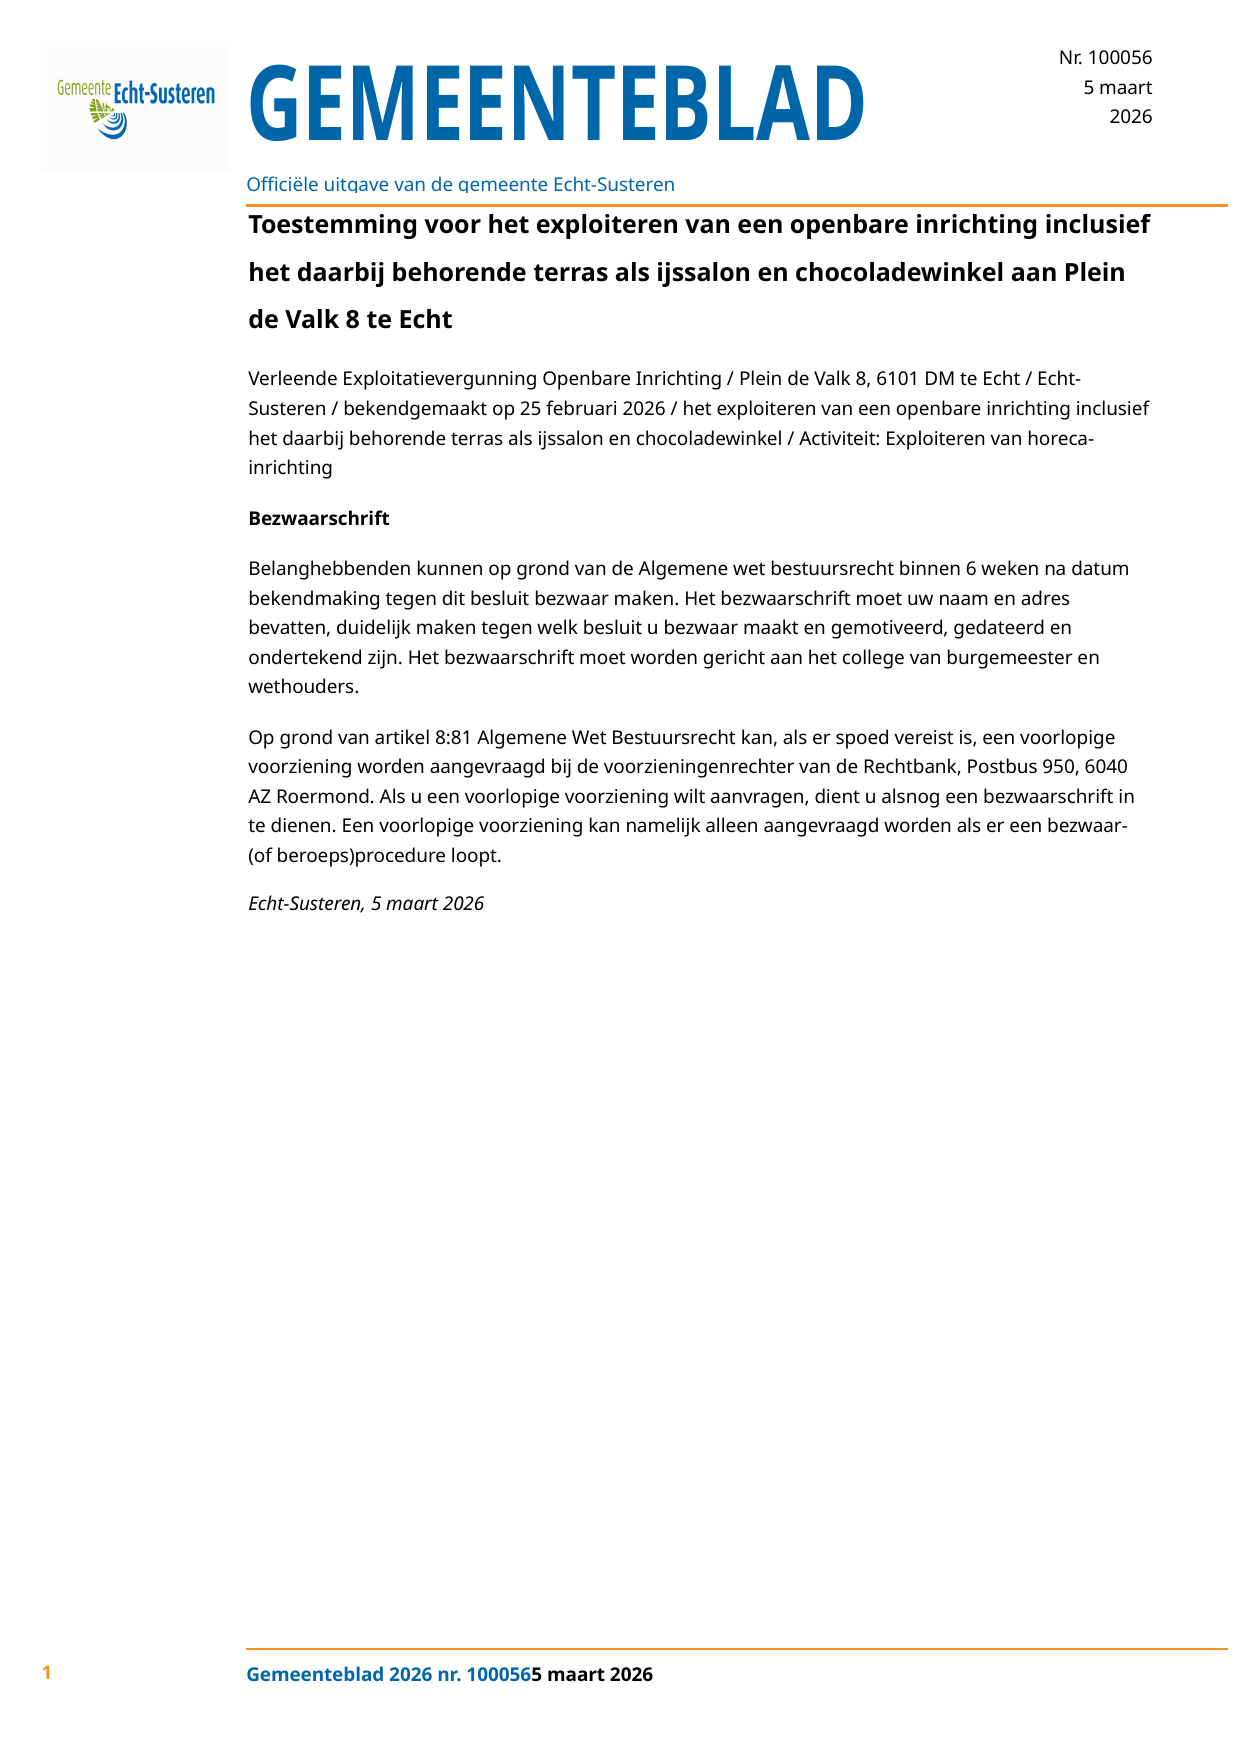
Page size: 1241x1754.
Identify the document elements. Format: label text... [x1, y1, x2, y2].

text Verleende Exploitatievergunning Openbare Inrichting / Plein de Valk 8, 6101 DM te Echt / Echt-Susteren / bekendgemaakt op 25 februari 2026 / het exploiteren van een openbare inrichting inclusief het daarbij behorende terras als ijssalon en chocoladewinkel / Activiteit: Exploiteren van horeca-inrichting [248, 366, 1152, 480]
text Op grond van artikel 8:81 Algemene Wet Bestuursrecht kan, als er spoed vereist is, een voorlopige voorziening worden aangevraagd bij de voorzieningenrechter van de Rechtbank, Postbus 950, 6040 AZ Roermond. Als u een voorlopige voorziening wilt aanvragen, dient u alsnog een bezwaarschrift in te dienen. Een voorlopige voorziening kan namelijk alleen aangevraagd worden als er een bezwaar- (of beroeps)procedure loopt. [248, 724, 1152, 868]
text Toestemming voor het exploiteren van een openbare inrichting inclusief het daarbij behorende terras als ijssalon en chocoladewinkel aan Plein de Valk 8 te Echt [248, 207, 1152, 336]
text Echt-Susteren, 5 maart 2026 [248, 890, 1152, 916]
text Bezwaarschrift [248, 505, 1152, 530]
text Belanghebbenden kunnen op grond van de Algemene wet bestuursrecht binnen 6 weken na datum bekendmaking tegen dit besluit bezwaar maken. Het bezwaarschrift moet uw naam en adres bevatten, duidelijk maken tegen welk besluit u bezwaar maakt en gemotiveerd, gedateerd en ondertekend zijn. Het bezwaarschrift moet worden gericht aan het college van burgemeester en wethouders. [248, 555, 1152, 699]
picture [41, 47, 231, 172]
